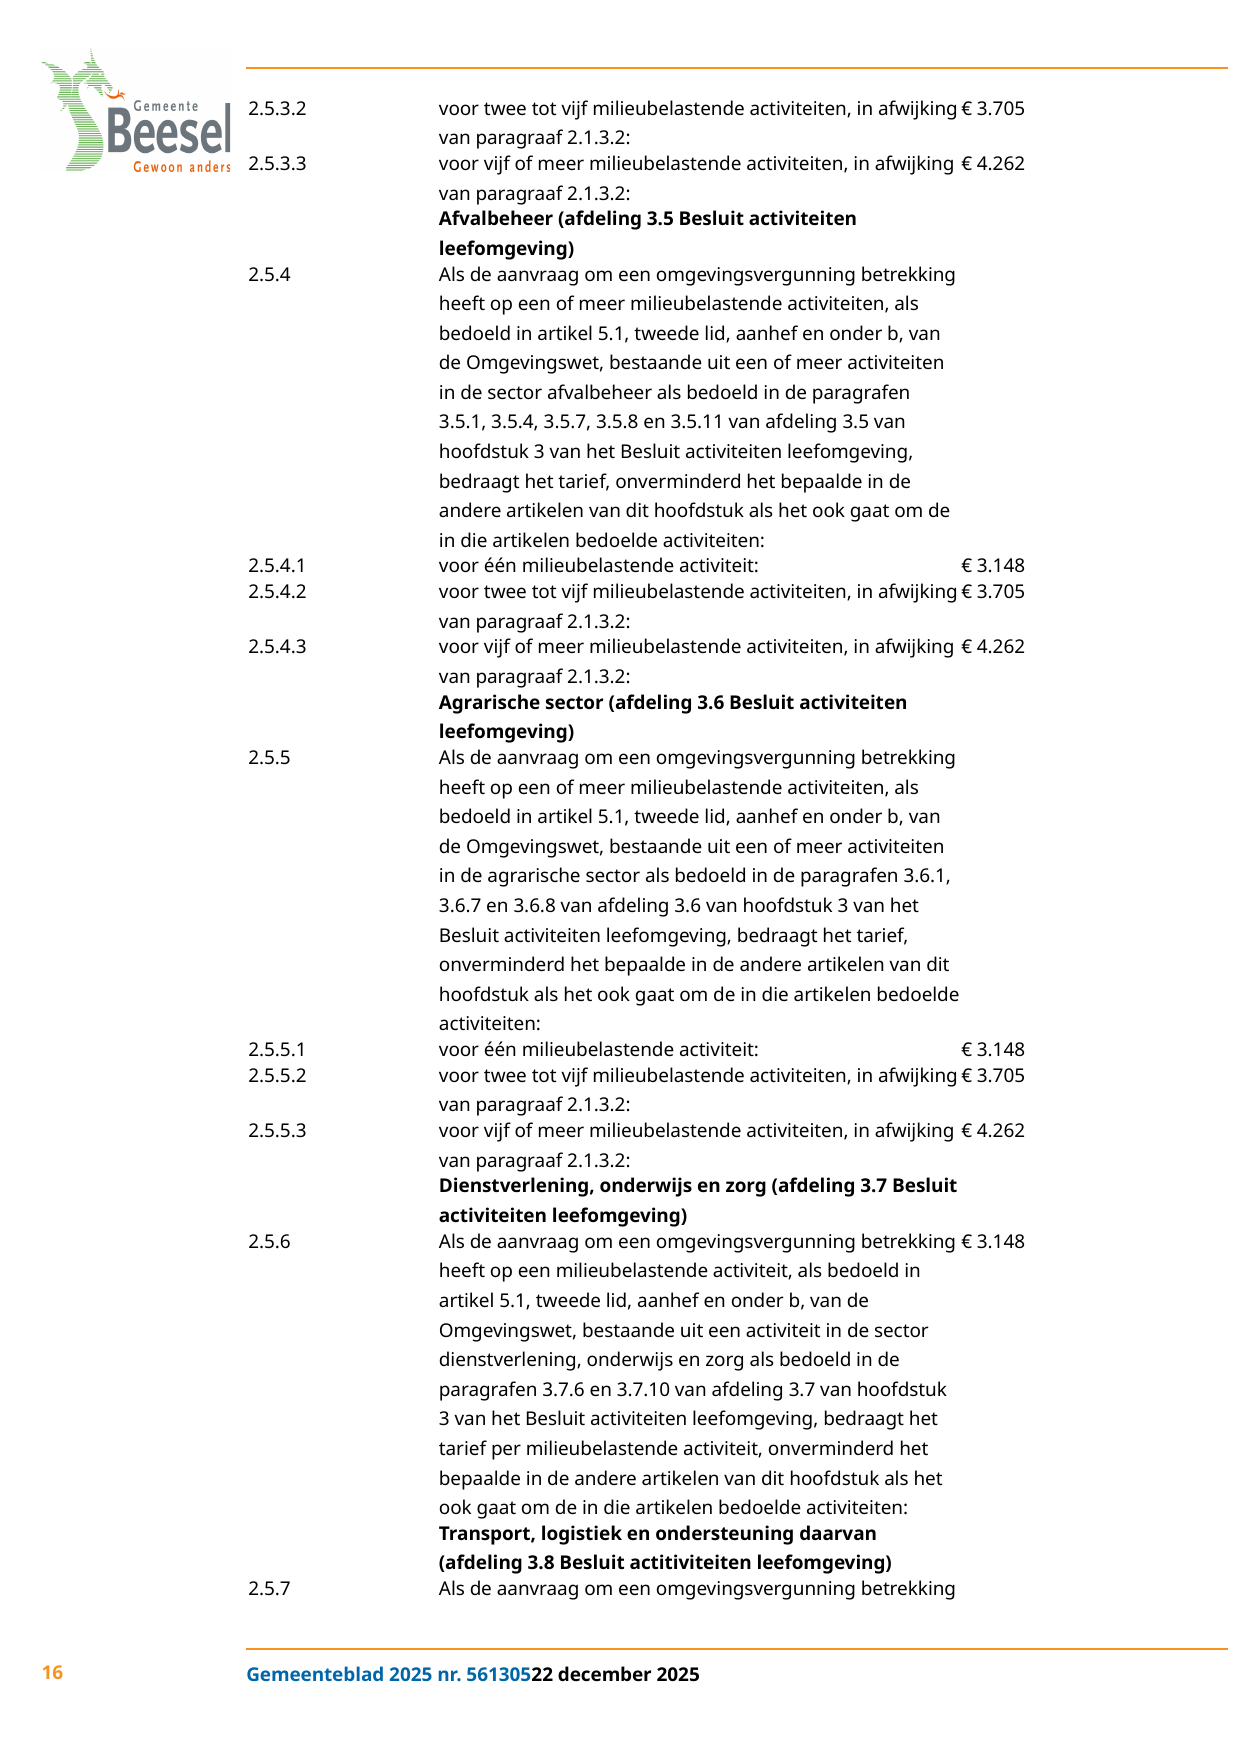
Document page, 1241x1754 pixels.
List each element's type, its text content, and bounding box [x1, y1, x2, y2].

table_cell [961, 1575, 1152, 1601]
table_cell Als de aanvraag om een omgevingsvergunning betrekking [439, 1575, 961, 1601]
table_cell € 3.705 [961, 579, 1152, 634]
table_cell Als de aanvraag om een omgevingsvergunning betrekking heeft op een of meer milieubelastende activiteiten, als bedoeld in artikel 5.1, tweede lid, aanhef en onder b, van de Omgevingswet, bestaande uit een of meer activiteiten in de sector afvalbeheer als bedoeld in de paragrafen 3.5.1, 3.5.4, 3.5.7, 3.5.8 en 3.5.11 van afdeling 3.5 van hoofdstuk 3 van het Besluit activiteiten leefomgeving, bedraagt het tarief, onverminderd het bepaalde in de andere artikelen van dit hoofdstuk als het ook gaat om de in die artikelen bedoelde activiteiten: [439, 261, 961, 553]
table_cell voor één milieubelastende activiteit: [439, 553, 961, 578]
table_cell voor twee tot vijf milieubelastende activiteiten, in afwijking van paragraaf 2.1.3.2: [439, 579, 961, 634]
table_cell € 3.148 [961, 1228, 1152, 1520]
table_cell € 4.262 [961, 1118, 1152, 1173]
table_cell Agrarische sector (afdeling 3.6 Besluit activiteiten leefomgeving) [439, 689, 961, 744]
table_cell Als de aanvraag om een omgevingsvergunning betrekking heeft op een of meer milieubelastende activiteiten, als bedoeld in artikel 5.1, tweede lid, aanhef en onder b, van de Omgevingswet, bestaande uit een of meer activiteiten in de agrarische sector als bedoeld in de paragrafen 3.6.1, 3.6.7 en 3.6.8 van afdeling 3.6 van hoofdstuk 3 van het Besluit activiteiten leefomgeving, bedraagt het tarief, onverminderd het bepaalde in de andere artikelen van dit hoofdstuk als het ook gaat om de in die artikelen bedoelde activiteiten: [439, 744, 961, 1036]
table_cell 2.5.5.3 [248, 1118, 439, 1173]
table_cell Transport, logistiek en ondersteuning daarvan (afdeling 3.8 Besluit actitiviteiten leefomgeving) [439, 1520, 961, 1575]
table_cell 2.5.4.1 [248, 553, 439, 578]
table_cell 2.5.4.3 [248, 634, 439, 689]
table_cell voor vijf of meer milieubelastende activiteiten, in afwijking van paragraaf 2.1.3.2: [439, 150, 961, 205]
table_cell [961, 261, 1152, 553]
table_cell 2.5.7 [248, 1575, 439, 1601]
table_cell [961, 1173, 1152, 1228]
table_cell voor twee tot vijf milieubelastende activiteiten, in afwijking van paragraaf 2.1.3.2: [439, 95, 961, 150]
table_cell [248, 689, 439, 744]
table_cell [248, 1520, 439, 1575]
table_cell Als de aanvraag om een omgevingsvergunning betrekking heeft op een milieubelastende activiteit, als bedoeld in artikel 5.1, tweede lid, aanhef en onder b, van de Omgevingswet, bestaande uit een activiteit in de sector dienstverlening, onderwijs en zorg als bedoeld in de paragrafen 3.7.6 en 3.7.10 van afdeling 3.7 van hoofdstuk 3 van het Besluit activiteiten leefomgeving, bedraagt het tarief per milieubelastende activiteit, onverminderd het bepaalde in de andere artikelen van dit hoofdstuk als het ook gaat om de in die artikelen bedoelde activiteiten: [439, 1228, 961, 1520]
table_cell € 3.148 [961, 1036, 1152, 1062]
table_cell Dienstverlening, onderwijs en zorg (afdeling 3.7 Besluit activiteiten leefomgeving) [439, 1173, 961, 1228]
table_cell 2.5.5.2 [248, 1062, 439, 1117]
table_cell Afvalbeheer (afdeling 3.5 Besluit activiteiten leefomgeving) [439, 205, 961, 261]
table_cell voor vijf of meer milieubelastende activiteiten, in afwijking van paragraaf 2.1.3.2: [439, 1118, 961, 1173]
table_cell 2.5.3.3 [248, 150, 439, 205]
table_cell € 3.705 [961, 95, 1152, 150]
table_cell € 3.148 [961, 553, 1152, 578]
table_cell € 4.262 [961, 150, 1152, 205]
table_cell 2.5.4 [248, 261, 439, 553]
table_cell 2.5.6 [248, 1228, 439, 1520]
table_cell 2.5.5 [248, 744, 439, 1036]
table_cell [961, 689, 1152, 744]
table_cell € 3.705 [961, 1062, 1152, 1117]
table_cell 2.5.4.2 [248, 579, 439, 634]
table_cell voor één milieubelastende activiteit: [439, 1036, 961, 1062]
table_cell voor vijf of meer milieubelastende activiteiten, in afwijking van paragraaf 2.1.3.2: [439, 634, 961, 689]
table_cell € 4.262 [961, 634, 1152, 689]
table_cell 2.5.3.2 [248, 95, 439, 150]
picture [41, 47, 231, 172]
table_cell [248, 205, 439, 261]
table_cell [961, 205, 1152, 261]
table_cell [961, 1520, 1152, 1575]
table_cell voor twee tot vijf milieubelastende activiteiten, in afwijking van paragraaf 2.1.3.2: [439, 1062, 961, 1117]
table_cell [961, 744, 1152, 1036]
table_cell [248, 1173, 439, 1228]
table_cell 2.5.5.1 [248, 1036, 439, 1062]
